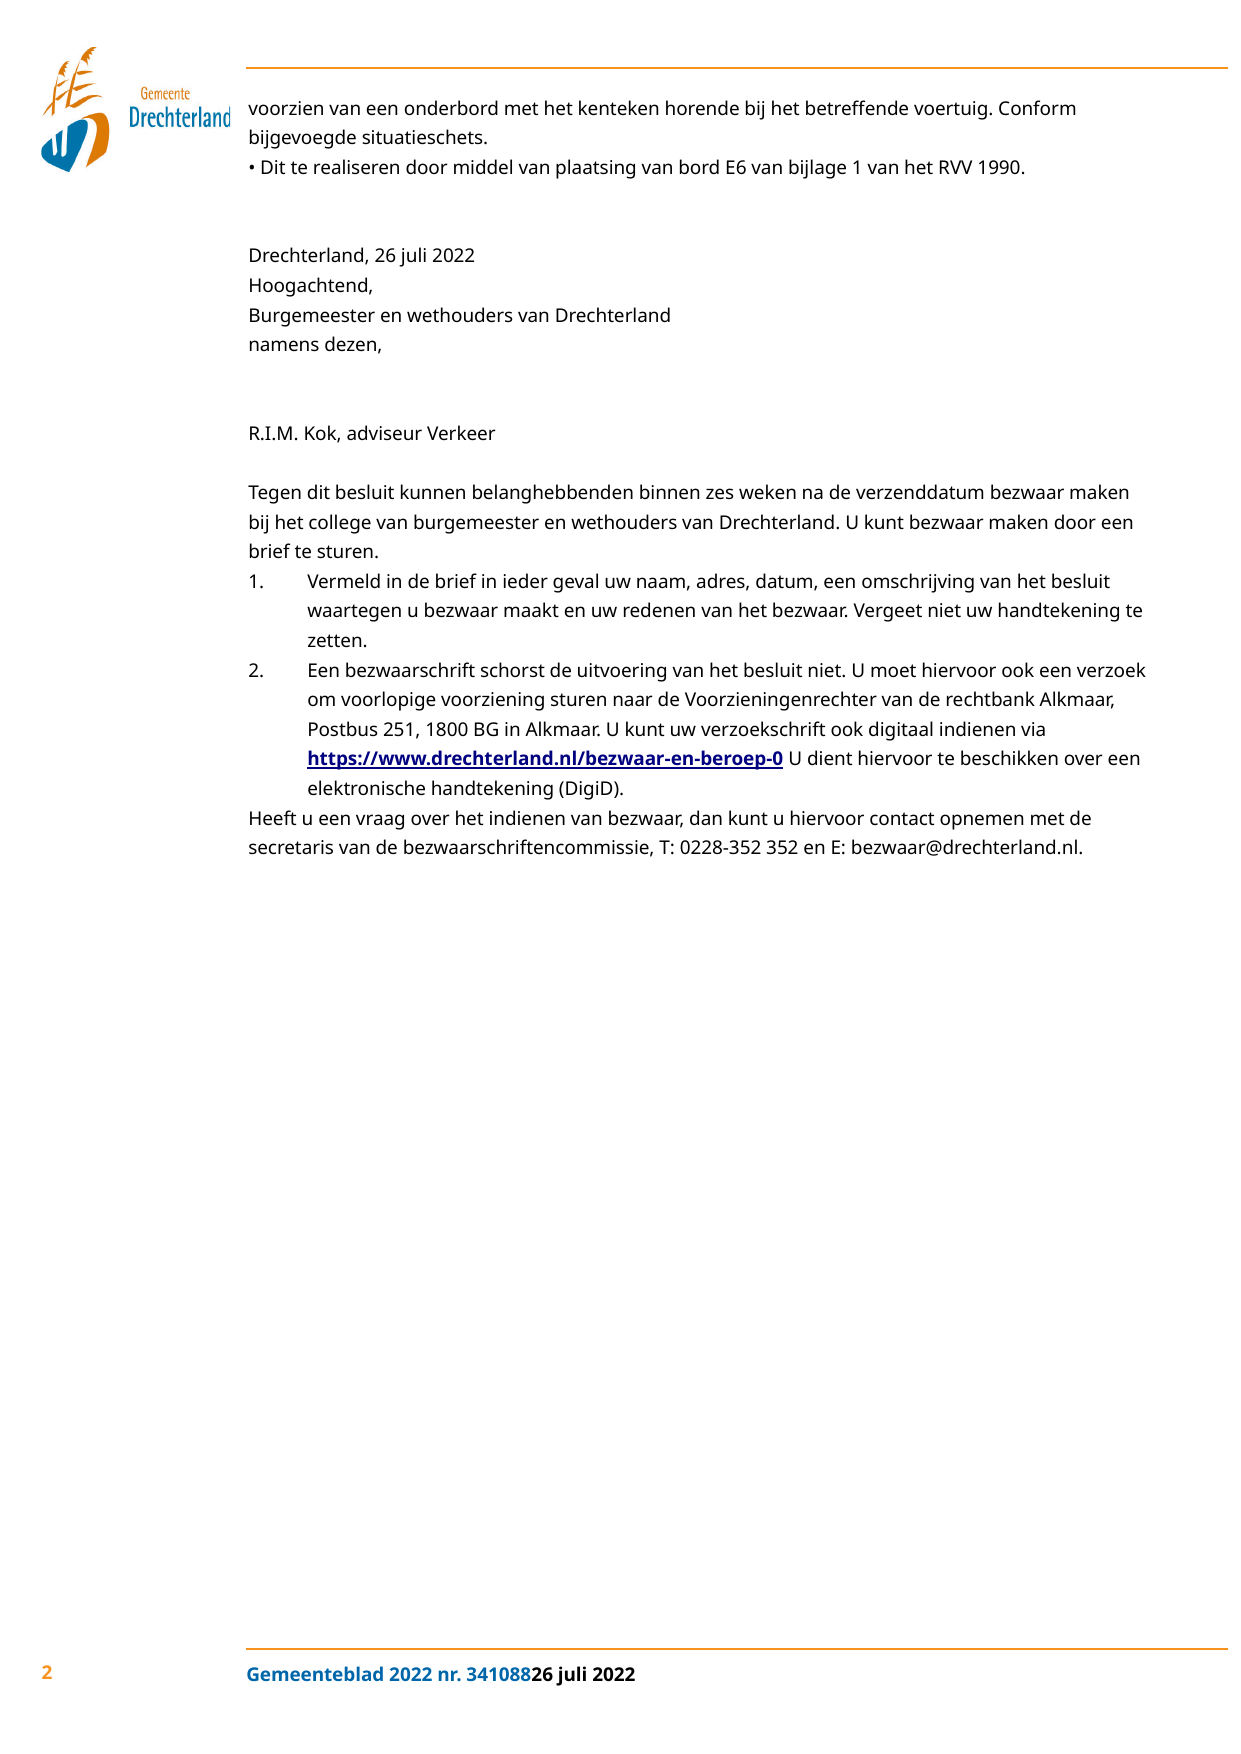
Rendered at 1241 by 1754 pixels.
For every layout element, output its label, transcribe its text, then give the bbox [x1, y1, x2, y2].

text • Dit te realiseren door middel van plaatsing van bord E6 van bijlage 1 van het RVV 1990. [248, 154, 1152, 180]
text voorzien van een onderbord met het kenteken horende bij het betreffende voertuig. Conform bijgevoegde situatieschets. [248, 95, 1152, 150]
text R.I.M. Kok, adviseur Verkeer [248, 420, 1152, 446]
text Burgemeester en wethouders van Drechterland [248, 302, 1152, 328]
picture [41, 47, 231, 172]
list Vermeld in de brief in ieder geval uw naam, adres, datum, een omschrijving van het besluit waartegen u bezwaar maakt en uw redenen van het bezwaar. Vergeet niet uw handtekening te zetten. [248, 568, 1152, 653]
list Een bezwaarschrift schorst de uitvoering van het besluit niet. U moet hiervoor ook een verzoek om voorlopige voorziening sturen naar de Voorzieningenrechter van de rechtbank Alkmaar, Postbus 251, 1800 BG in Alkmaar. U kunt uw verzoekschrift ook digitaal indienen via https://www.drechterland.nl/bezwaar-en-beroep-0 U dient hiervoor te beschikken over een elektronische handtekening (DigiD). [248, 657, 1152, 801]
text Hoogachtend, [248, 272, 1152, 298]
text namens dezen, [248, 331, 1152, 357]
picture [41, 158, 64, 172]
picture [226, 115, 231, 124]
text Heeft u een vraag over het indienen van bezwaar, dan kunt u hiervoor contact opnemen met de secretaris van de bezwaarschriftencommissie, T: 0228-352 352 en E: bezwaar@drechterland.nl. [248, 805, 1152, 860]
text Tegen dit besluit kunnen belanghebbenden binnen zes weken na de verzenddatum bezwaar maken bij het college van burgemeester en wethouders van Drechterland. U kunt bezwaar maken door een brief te sturen. [248, 479, 1152, 564]
text Drechterland, 26 juli 2022 [248, 243, 1152, 268]
